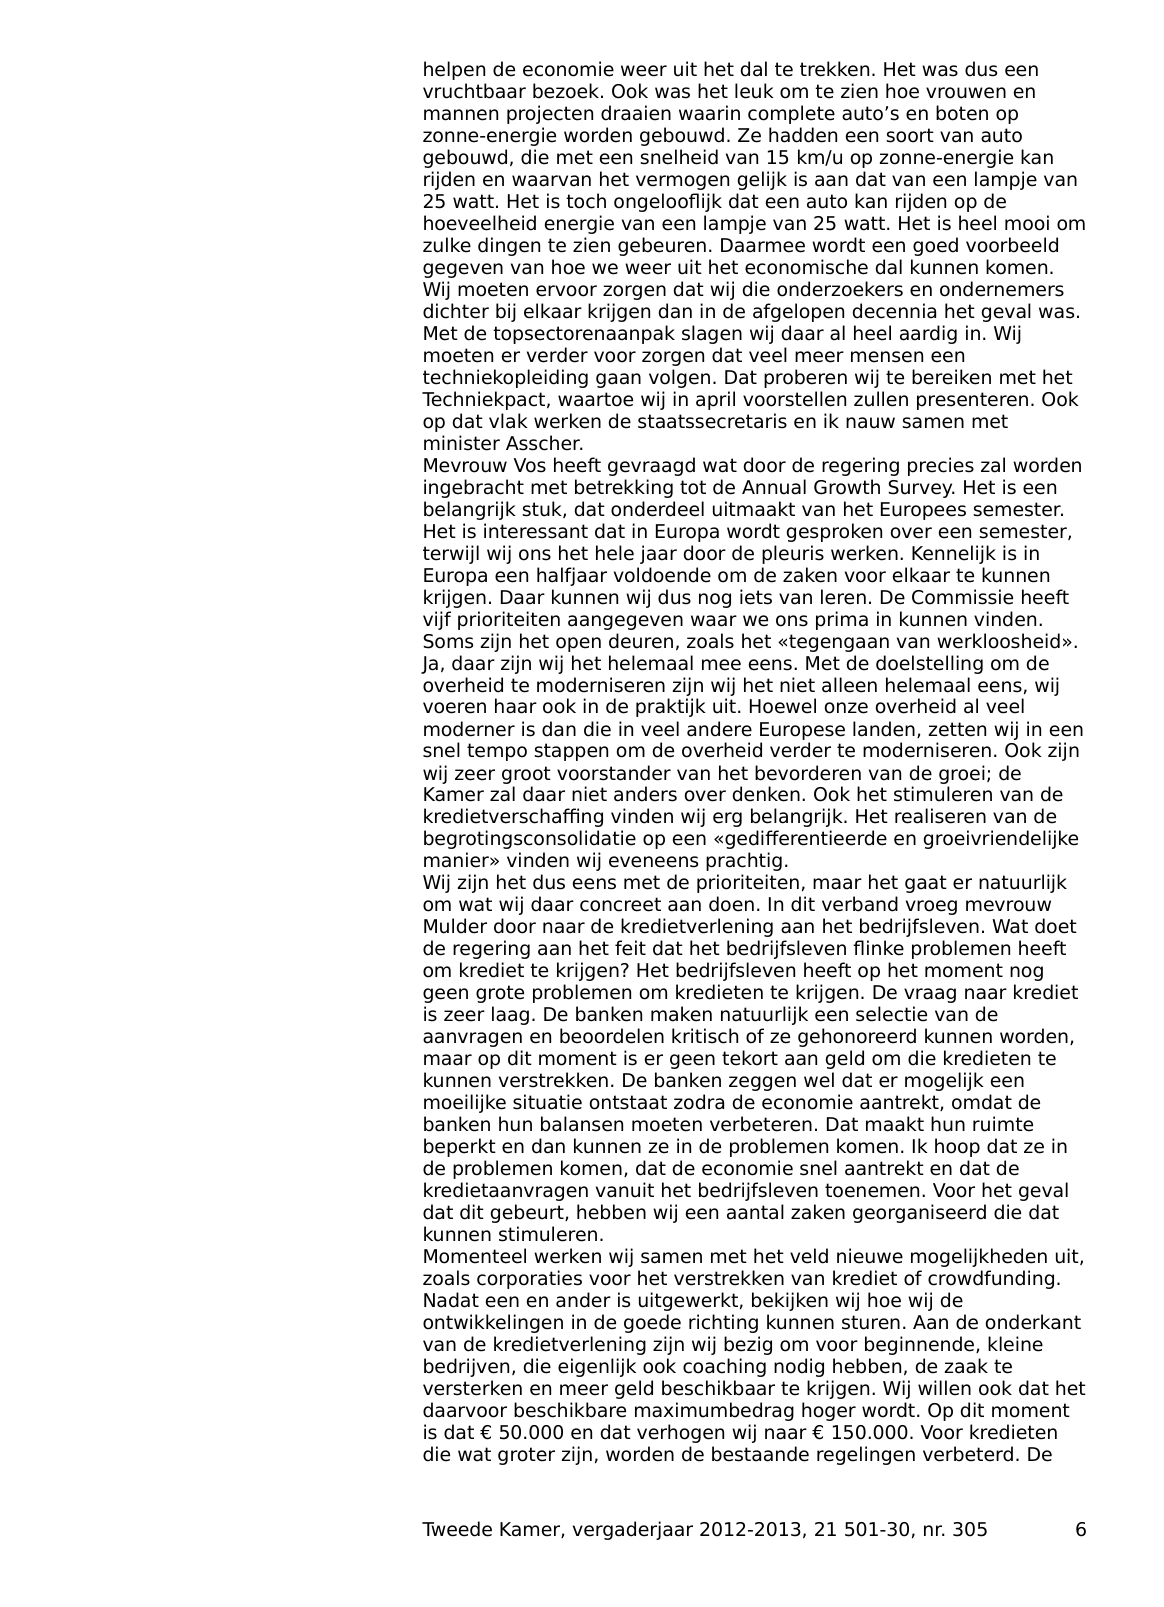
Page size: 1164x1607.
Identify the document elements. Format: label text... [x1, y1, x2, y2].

text Momenteel werken wij samen met het veld nieuwe mogelijkheden uit, zoals corporaties voor het verstrekken van krediet of crowdfunding. Nadat een en ander is uitgewerkt, bekijken wij hoe wij de ontwikkelingen in de goede richting kunnen sturen. Aan de onderkant van de kredietverlening zijn wij bezig om voor beginnende, kleine bedrijven, die eigenlijk ook coaching nodig hebben, de zaak te versterken en meer geld beschikbaar te krijgen. Wij willen ook dat het daarvoor beschikbare maximumbedrag hoger wordt. Op dit moment is dat € 50.000 en dat verhogen wij naar € 150.000. Voor kredieten die wat groter zijn, worden de bestaande regelingen verbeterd. De [422, 1246, 1087, 1466]
text Wij moeten ervoor zorgen dat wij die onderzoekers en ondernemers dichter bij elkaar krijgen dan in de afgelopen decennia het geval was. Met de topsectorenaanpak slagen wij daar al heel aardig in. Wij moeten er verder voor zorgen dat veel meer mensen een techniekopleiding gaan volgen. Dat proberen wij te bereiken met het Techniekpact, waartoe wij in april voorstellen zullen presenteren. Ook op dat vlak werken de staatssecretaris en ik nauw samen met minister Asscher. [422, 279, 1087, 455]
text Mevrouw Vos heeft gevraagd wat door de regering precies zal worden ingebracht met betrekking tot de Annual Growth Survey. Het is een belangrijk stuk, dat onderdeel uitmaakt van het Europees semester. Het is interessant dat in Europa wordt gesproken over een semester, terwijl wij ons het hele jaar door de pleuris werken. Kennelijk is in Europa een halfjaar voldoende om de zaken voor elkaar te kunnen krijgen. Daar kunnen wij dus nog iets van leren. De Commissie heeft vijf prioriteiten aangegeven waar we ons prima in kunnen vinden. Soms zijn het open deuren, zoals het «tegengaan van werkloosheid». Ja, daar zijn wij het helemaal mee eens. Met de doelstelling om de overheid te moderniseren zijn wij het niet alleen helemaal eens, wij voeren haar ook in de praktijk uit. Hoewel onze overheid al veel moderner is dan die in veel andere Europese landen, zetten wij in een snel tempo stappen om de overheid verder te moderniseren. Ook zijn wij zeer groot voorstander van het bevorderen van de groei; de Kamer zal daar niet anders over denken. Ook het stimuleren van de kredietverschaffing vinden wij erg belangrijk. Het realiseren van de begrotingsconsolidatie op een «gedifferentieerde en groeivriendelijke manier» vinden wij eveneens prachtig. [422, 455, 1087, 872]
text helpen de economie weer uit het dal te trekken. Het was dus een vruchtbaar bezoek. Ook was het leuk om te zien hoe vrouwen en mannen projecten draaien waarin complete auto’s en boten op zonne-energie worden gebouwd. Ze hadden een soort van auto gebouwd, die met een snelheid van 15 km/u op zonne-energie kan rijden en waarvan het vermogen gelijk is aan dat van een lampje van 25 watt. Het is toch ongelooflijk dat een auto kan rijden op de hoeveelheid energie van een lampje van 25 watt. Het is heel mooi om zulke dingen te zien gebeuren. Daarmee wordt een goed voorbeeld gegeven van hoe we weer uit het economische dal kunnen komen. [422, 59, 1087, 279]
text Wij zijn het dus eens met de prioriteiten, maar het gaat er natuurlijk om wat wij daar concreet aan doen. In dit verband vroeg mevrouw Mulder door naar de kredietverlening aan het bedrijfsleven. Wat doet de regering aan het feit dat het bedrijfsleven flinke problemen heeft om krediet te krijgen? Het bedrijfsleven heeft op het moment nog geen grote problemen om kredieten te krijgen. De vraag naar krediet is zeer laag. De banken maken natuurlijk een selectie van de aanvragen en beoordelen kritisch of ze gehonoreerd kunnen worden, maar op dit moment is er geen tekort aan geld om die kredieten te kunnen verstrekken. De banken zeggen wel dat er mogelijk een moeilijke situatie ontstaat zodra de economie aantrekt, omdat de banken hun balansen moeten verbeteren. Dat maakt hun ruimte beperkt en dan kunnen ze in de problemen komen. Ik hoop dat ze in de problemen komen, dat de economie snel aantrekt en dat de kredietaanvragen vanuit het bedrijfsleven toenemen. Voor het geval dat dit gebeurt, hebben wij een aantal zaken georganiseerd die dat kunnen stimuleren. [422, 872, 1087, 1246]
